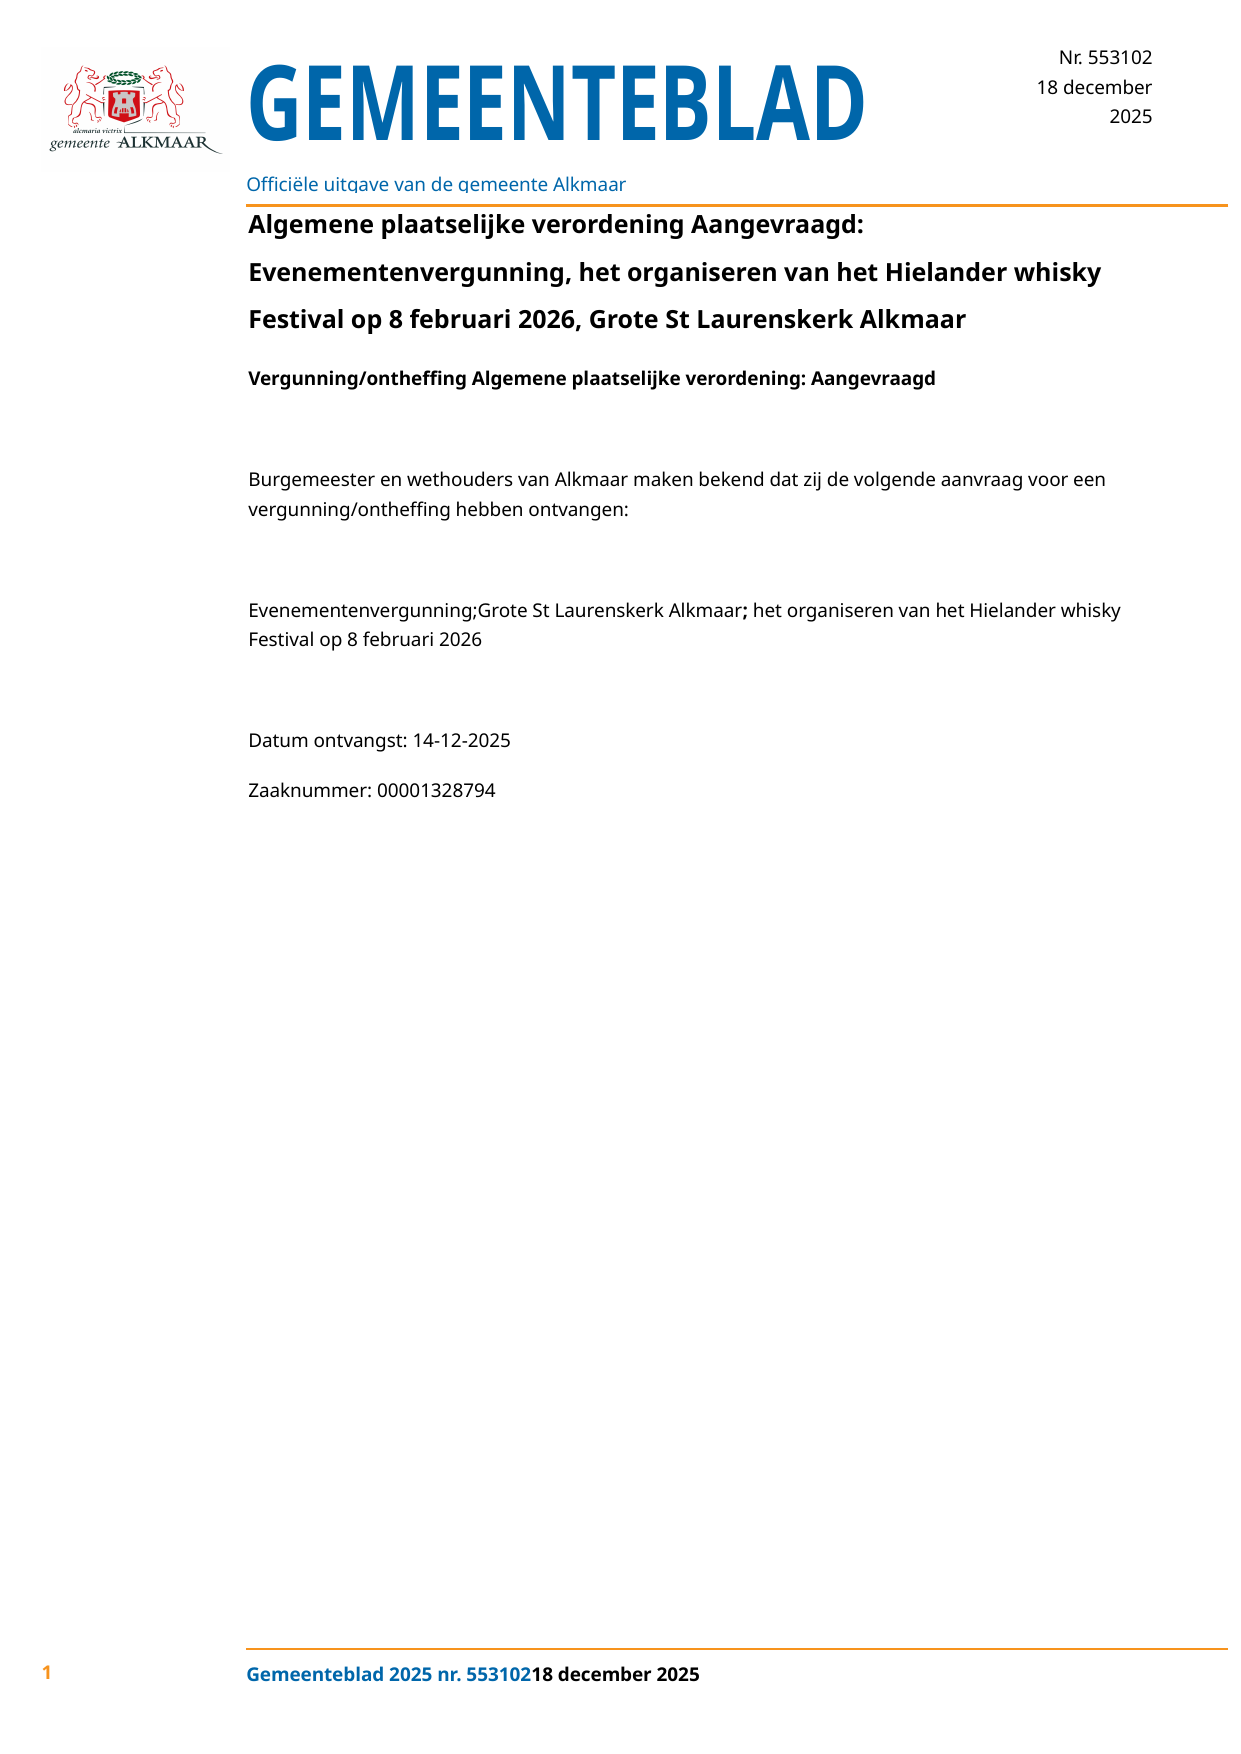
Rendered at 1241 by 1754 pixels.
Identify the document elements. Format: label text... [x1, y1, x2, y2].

text Datum ontvangst: 14-12-2025 [248, 727, 1152, 753]
text Burgemeester en wethouders van Alkmaar maken bekend dat zij de volgende aanvraag voor een vergunning/ontheffing hebben ontvangen: [248, 466, 1152, 522]
text Vergunning/ontheffing Algemene plaatselijke verordening: Aangevraagd [248, 366, 1152, 391]
text Evenementenvergunning;Grote St Laurenskerk Alkmaar; het organiseren van het Hielander whisky Festival op 8 februari 2026 [248, 597, 1152, 652]
text Algemene plaatselijke verordening Aangevraagd: Evenementenvergunning, het organiseren van het Hielander whisky Festival op 8 februari 2026, Grote St Laurenskerk Alkmaar [248, 207, 1152, 336]
picture [41, 47, 231, 172]
text Zaaknummer: 00001328794 [248, 778, 1152, 803]
